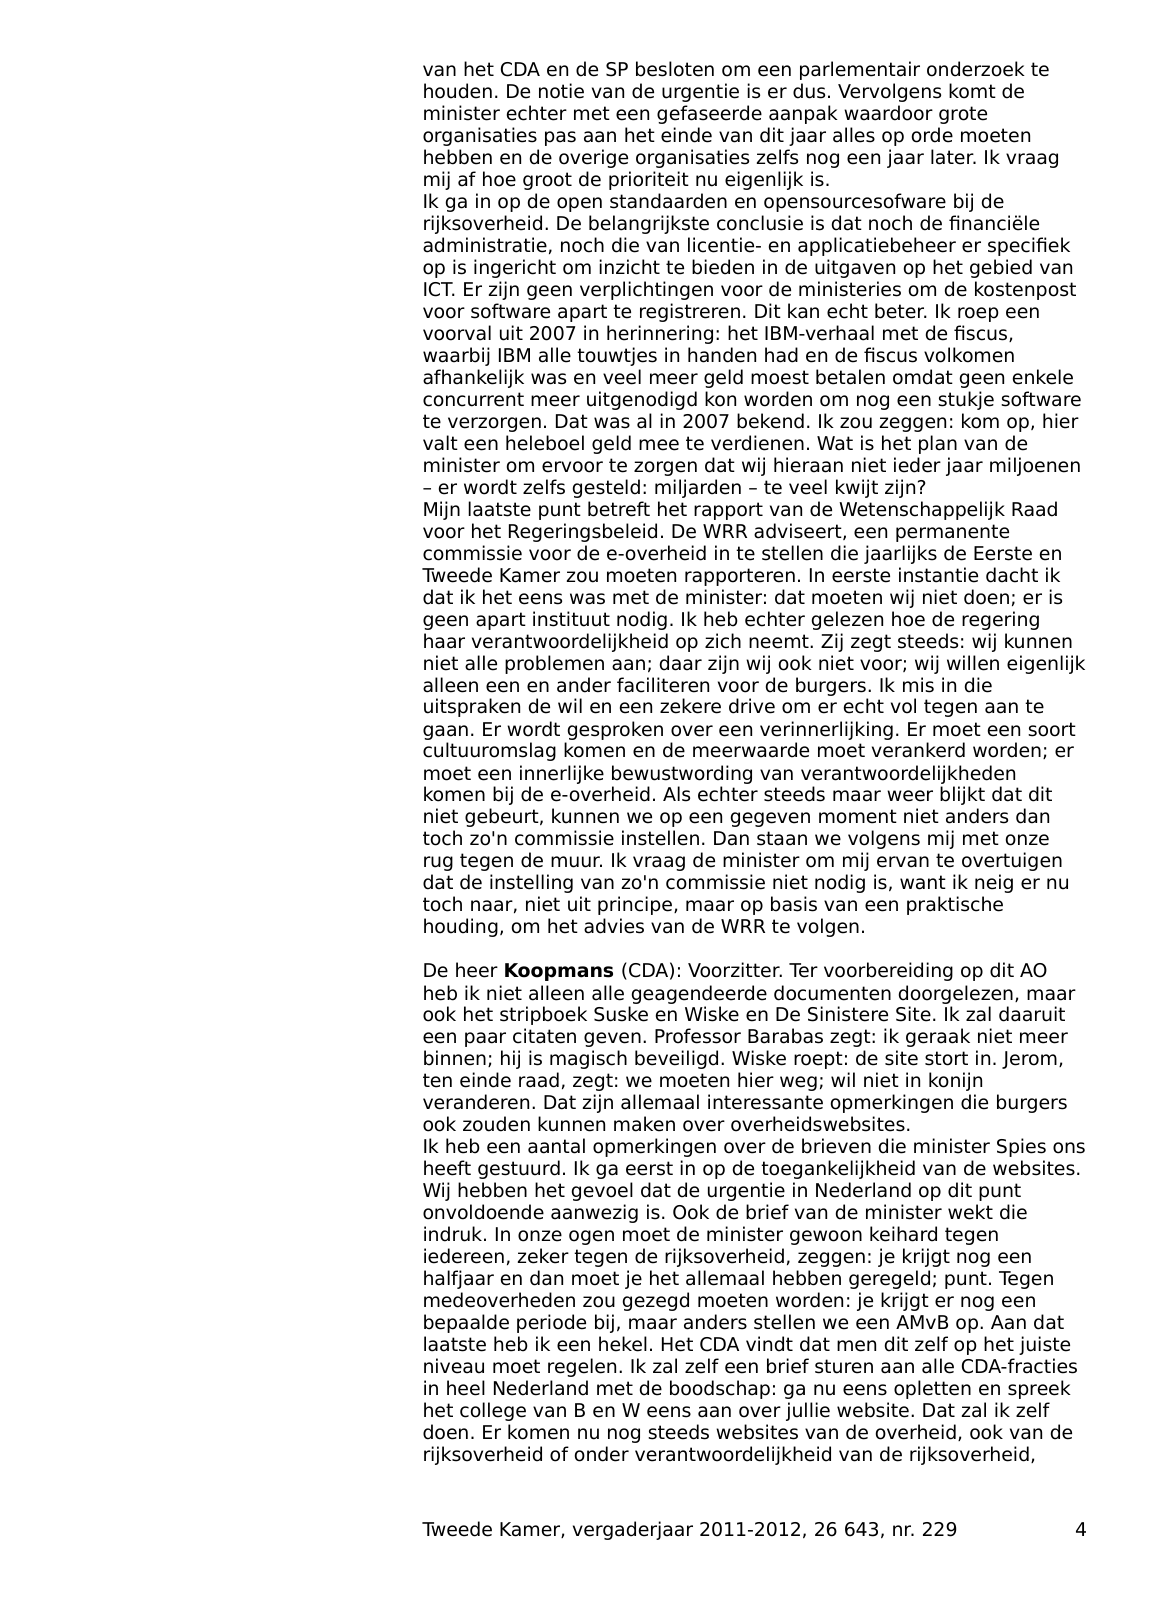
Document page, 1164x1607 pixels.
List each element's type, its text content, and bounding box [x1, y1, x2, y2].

text De heer Koopmans (CDA): Voorzitter. Ter voorbereiding op dit AO heb ik niet alleen alle geagendeerde documenten doorgelezen, maar ook het stripboek Suske en Wiske en De Sinistere Site. Ik zal daaruit een paar citaten geven. Professor Barabas zegt: ik geraak niet meer binnen; hij is magisch beveiligd. Wiske roept: de site stort in. Jerom, ten einde raad, zegt: we moeten hier weg; wil niet in konijn veranderen. Dat zijn allemaal interessante opmerkingen die burgers ook zouden kunnen maken over overheidswebsites. [422, 960, 1087, 1136]
text Mijn laatste punt betreft het rapport van de Wetenschappelijk Raad voor het Regeringsbeleid. De WRR adviseert, een permanente commissie voor de e-overheid in te stellen die jaarlijks de Eerste en Tweede Kamer zou moeten rapporteren. In eerste instantie dacht ik dat ik het eens was met de minister: dat moeten wij niet doen; er is geen apart instituut nodig. Ik heb echter gelezen hoe de regering haar verantwoordelijkheid op zich neemt. Zij zegt steeds: wij kunnen niet alle problemen aan; daar zijn wij ook niet voor; wij willen eigenlijk alleen een en ander faciliteren voor de burgers. Ik mis in die uitspraken de wil en een zekere drive om er echt vol tegen aan te gaan. Er wordt gesproken over een verinnerlijking. Er moet een soort cultuuromslag komen en de meerwaarde moet verankerd worden; er moet een innerlijke bewustwording van verantwoordelijkheden komen bij de e-overheid. Als echter steeds maar weer blijkt dat dit niet gebeurt, kunnen we op een gegeven moment niet anders dan toch zo'n commissie instellen. Dan staan we volgens mij met onze rug tegen de muur. Ik vraag de minister om mij ervan te overtuigen dat de instelling van zo'n commissie niet nodig is, want ik neig er nu toch naar, niet uit principe, maar op basis van een praktische houding, om het advies van de WRR te volgen. [422, 499, 1087, 938]
text van het CDA en de SP besloten om een parlementair onderzoek te houden. De notie van de urgentie is er dus. Vervolgens komt de minister echter met een gefaseerde aanpak waardoor grote organisaties pas aan het einde van dit jaar alles op orde moeten hebben en de overige organisaties zelfs nog een jaar later. Ik vraag mij af hoe groot de prioriteit nu eigenlijk is. [422, 59, 1087, 191]
text Ik heb een aantal opmerkingen over de brieven die minister Spies ons heeft gestuurd. Ik ga eerst in op de toegankelijkheid van de websites. Wij hebben het gevoel dat de urgentie in Nederland op dit punt onvoldoende aanwezig is. Ook de brief van de minister wekt die indruk. In onze ogen moet de minister gewoon keihard tegen iedereen, zeker tegen de rijksoverheid, zeggen: je krijgt nog een halfjaar en dan moet je het allemaal hebben geregeld; punt. Tegen medeoverheden zou gezegd moeten worden: je krijgt er nog een bepaalde periode bij, maar anders stellen we een AMvB op. Aan dat laatste heb ik een hekel. Het CDA vindt dat men dit zelf op het juiste niveau moet regelen. Ik zal zelf een brief sturen aan alle CDA-fracties in heel Nederland met de boodschap: ga nu eens opletten en spreek het college van B en W eens aan over jullie website. Dat zal ik zelf doen. Er komen nu nog steeds websites van de overheid, ook van de rijksoverheid of onder verantwoordelijkheid van de rijksoverheid, [422, 1136, 1087, 1466]
text Ik ga in op de open standaarden en opensourcesofware bij de rijksoverheid. De belangrijkste conclusie is dat noch de financiële administratie, noch die van licentie- en applicatiebeheer er specifiek op is ingericht om inzicht te bieden in de uitgaven op het gebied van ICT. Er zijn geen verplichtingen voor de ministeries om de kostenpost voor software apart te registreren. Dit kan echt beter. Ik roep een voorval uit 2007 in herinnering: het IBM-verhaal met de fiscus, waarbij IBM alle touwtjes in handen had en de fiscus volkomen afhankelijk was en veel meer geld moest betalen omdat geen enkele concurrent meer uitgenodigd kon worden om nog een stukje software te verzorgen. Dat was al in 2007 bekend. Ik zou zeggen: kom op, hier valt een heleboel geld mee te verdienen. Wat is het plan van de minister om ervoor te zorgen dat wij hieraan niet ieder jaar miljoenen – er wordt zelfs gesteld: miljarden – te veel kwijt zijn? [422, 191, 1087, 499]
